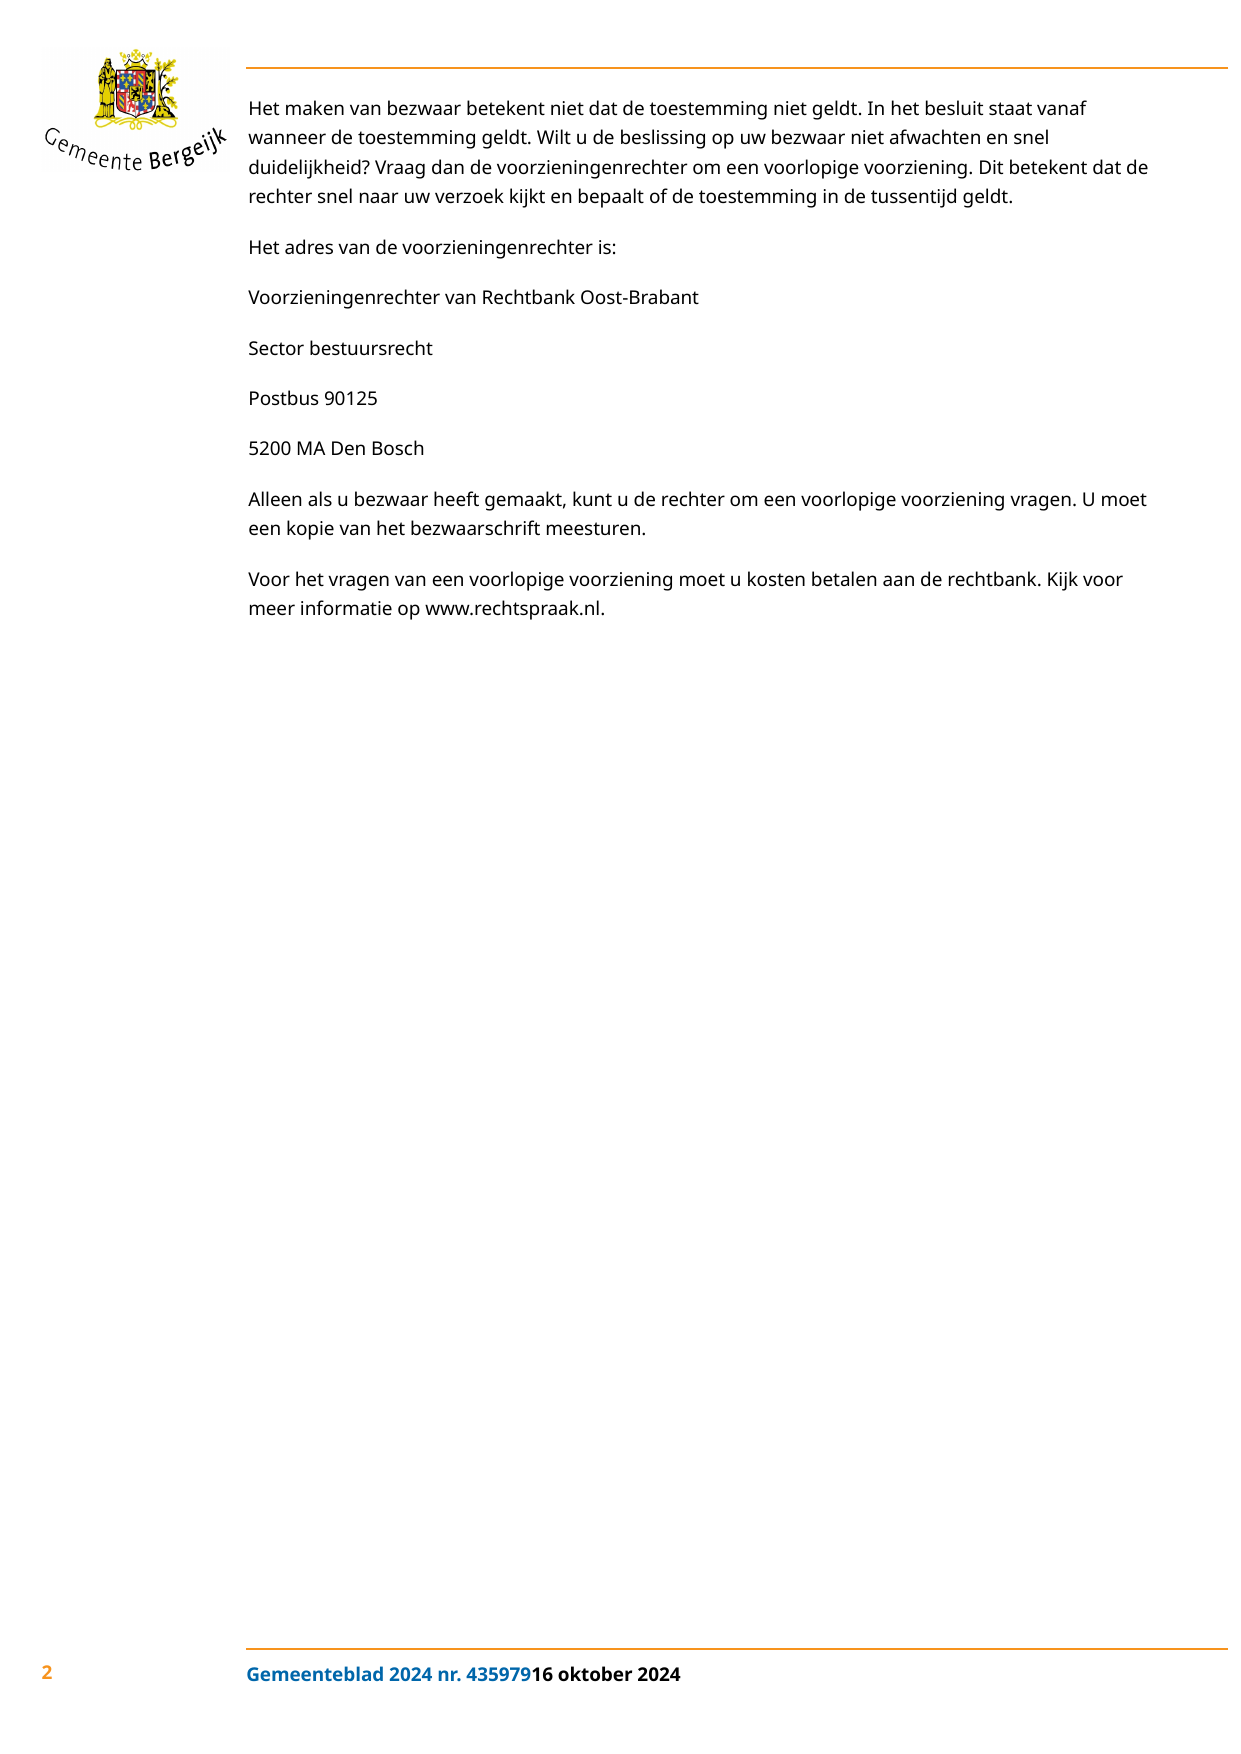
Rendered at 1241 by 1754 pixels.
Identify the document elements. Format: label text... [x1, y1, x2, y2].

text 5200 MA Den Bosch [248, 436, 1152, 461]
text Alleen als u bezwaar heeft gemaakt, kunt u de rechter om een voorlopige voorziening vragen. U moet een kopie van het bezwaarschrift meesturen. [248, 486, 1152, 541]
picture [41, 47, 231, 172]
text Postbus 90125 [248, 385, 1152, 411]
text Het adres van de voorzieningenrechter is: [248, 234, 1152, 260]
text Het maken van bezwaar betekent niet dat de toestemming niet geldt. In het besluit staat vanaf wanneer de toestemming geldt. Wilt u de beslissing op uw bezwaar niet afwachten en snel duidelijkheid? Vraag dan de voorzieningenrechter om een voorlopige voorziening. Dit betekent dat de rechter snel naar uw verzoek kijkt en bepaalt of de toestemming in de tussentijd geldt. [248, 95, 1152, 209]
text Voor het vragen van een voorlopige voorziening moet u kosten betalen aan de rechtbank. Kijk voor meer informatie op www.rechtspraak.nl. [248, 566, 1152, 621]
text Sector bestuursrecht [248, 335, 1152, 361]
text Voorzieningenrechter van Rechtbank Oost-Brabant [248, 284, 1152, 310]
